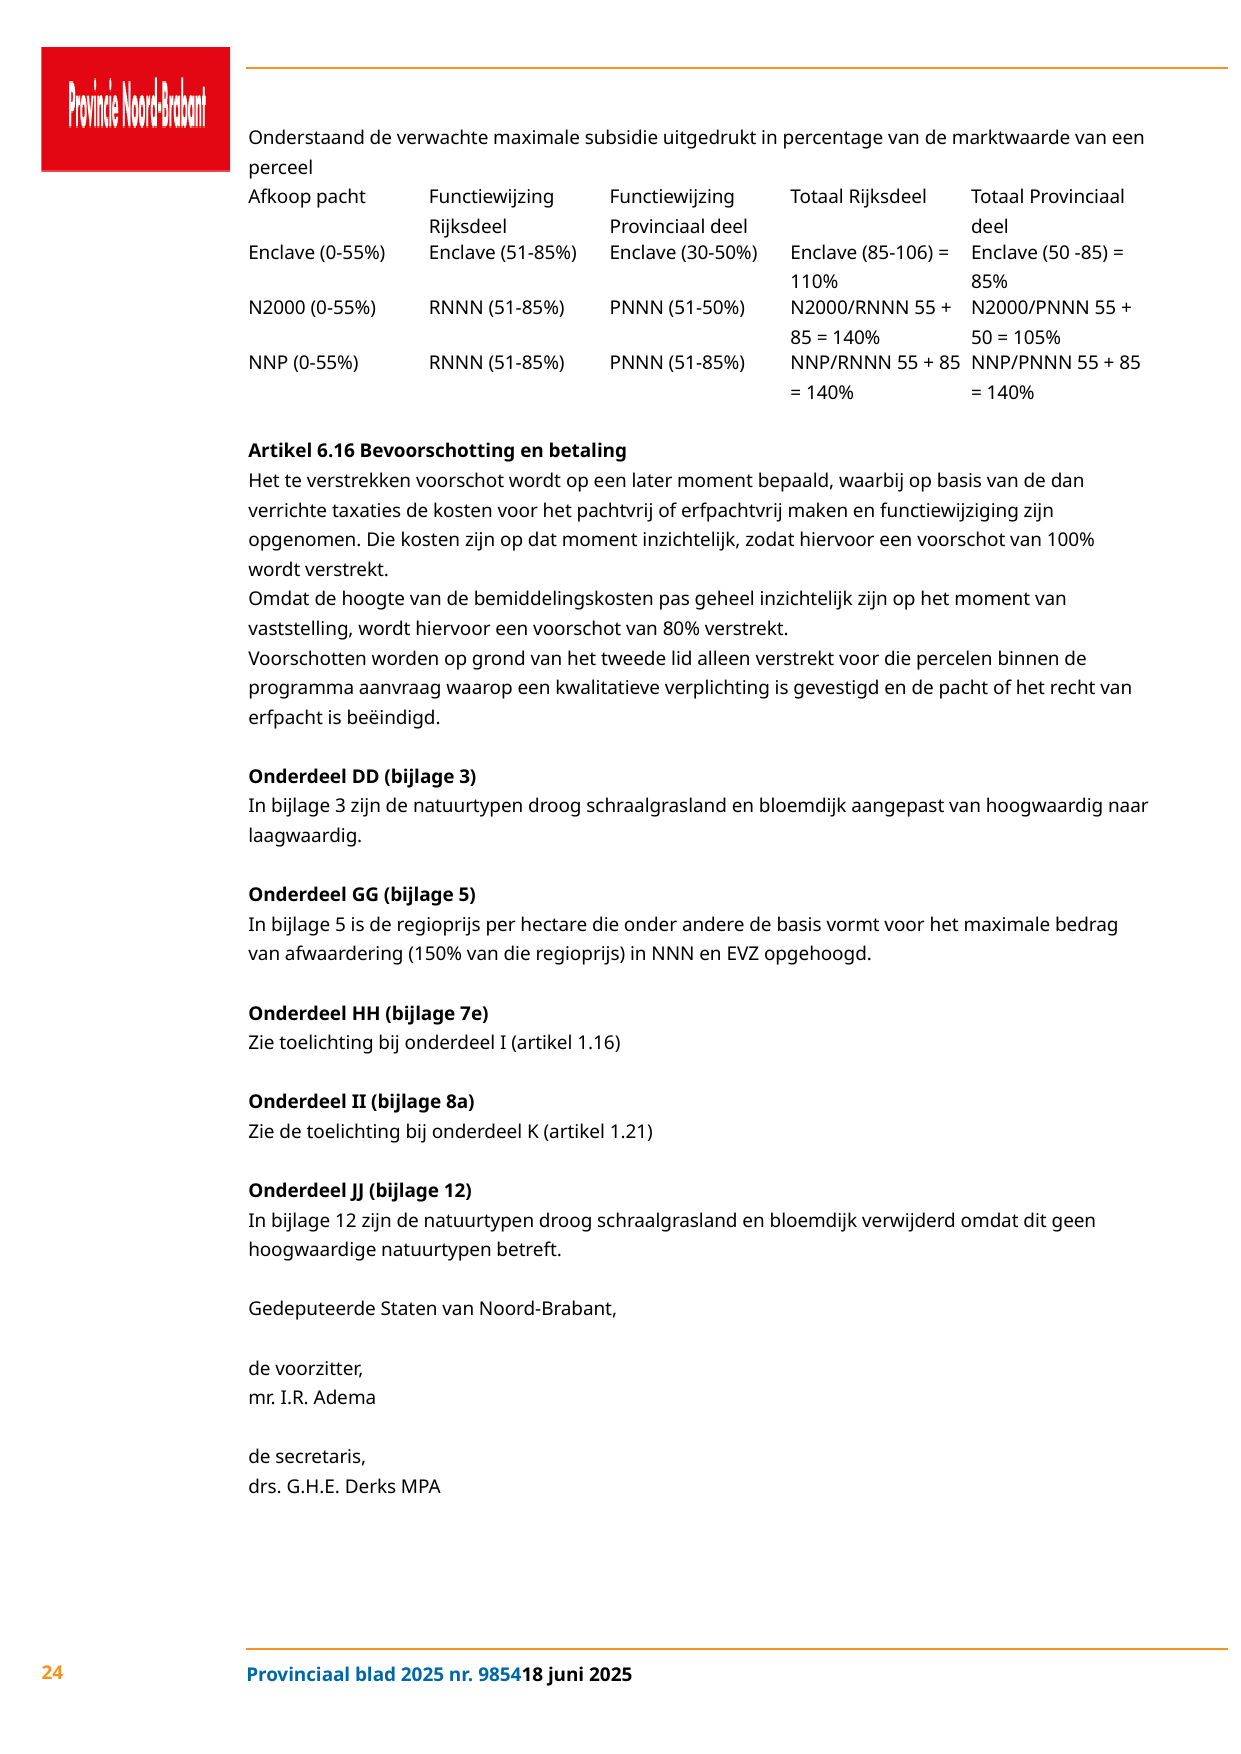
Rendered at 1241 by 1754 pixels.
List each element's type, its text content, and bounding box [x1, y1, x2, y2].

table_cell N2000/RNNN 55 + 85 = 140% [790, 294, 971, 349]
text drs. G.H.E. Derks MPA [248, 1473, 1152, 1499]
text Onderdeel II (bijlage 8a) [248, 1088, 1152, 1114]
text In bijlage 3 zijn de natuurtypen droog schraalgrasland en bloemdijk aangepast van hoogwaardig naar laagwaardig. [248, 793, 1152, 848]
table_cell Enclave (30-50%) [609, 239, 790, 294]
text Zie toelichting bij onderdeel I (artikel 1.16) [248, 1029, 1152, 1055]
text mr. I.R. Adema [248, 1384, 1152, 1410]
text Het te verstrekken voorschot wordt op een later moment bepaald, waarbij op basis van de dan verrichte taxaties de kosten voor het pachtvrij of erfpachtvrij maken en functiewijziging zijn opgenomen. Die kosten zijn op dat moment inzichtelijk, zodat hiervoor een voorschot van 100% wordt verstrekt. [248, 467, 1152, 582]
text Onderstaand de verwachte maximale subsidie uitgedrukt in percentage van de marktwaarde van een perceel [248, 124, 1152, 180]
text Zie de toelichting bij onderdeel K (artikel 1.21) [248, 1118, 1152, 1144]
table_cell RNNN (51-85%) [429, 294, 609, 349]
table_cell RNNN (51-85%) [429, 350, 609, 405]
text Voorschotten worden op grond van het tweede lid alleen verstrekt voor die percelen binnen de programma aanvraag waarop een kwalitatieve verplichting is gevestigd en de pacht of het recht van erfpacht is beëindigd. [248, 645, 1152, 730]
table_header Functiewijzing Rijksdeel [429, 184, 609, 239]
table_header Totaal Rijksdeel [790, 184, 971, 239]
table_cell PNNN (51-50%) [609, 294, 790, 349]
text In bijlage 5 is de regioprijs per hectare die onder andere de basis vormt voor het maximale bedrag van afwaardering (150% van die regioprijs) in NNN en EVZ opgehoogd. [248, 911, 1152, 966]
table_header Afkoop pacht [248, 184, 429, 239]
table_cell NNP/RNNN 55 + 85 = 140% [790, 350, 971, 405]
table_cell Enclave (51-85%) [429, 239, 609, 294]
text Onderdeel DD (bijlage 3) [248, 763, 1152, 789]
table_header Functiewijzing Provinciaal deel [609, 184, 790, 239]
table_cell Enclave (85-106) = 110% [790, 239, 971, 294]
table_cell N2000 (0-55%) [248, 294, 429, 349]
text de voorzitter, [248, 1355, 1152, 1381]
text de secretaris, [248, 1443, 1152, 1469]
table_cell PNNN (51-85%) [609, 350, 790, 405]
text Artikel 6.16 Bevoorschotting en betaling [248, 438, 1152, 463]
text Onderdeel JJ (bijlage 12) [248, 1177, 1152, 1203]
picture [41, 47, 231, 172]
table_cell NNP (0-55%) [248, 350, 429, 405]
text Onderdeel HH (bijlage 7e) [248, 1000, 1152, 1026]
table_header Totaal Provinciaal deel [971, 184, 1152, 239]
text Gedeputeerde Staten van Noord-Brabant, [248, 1296, 1152, 1321]
text Onderdeel GG (bijlage 5) [248, 881, 1152, 907]
table_cell Enclave (50 -85) = 85% [971, 239, 1152, 294]
table_cell N2000/PNNN 55 + 50 = 105% [971, 294, 1152, 349]
text In bijlage 12 zijn de natuurtypen droog schraalgrasland en bloemdijk verwijderd omdat dit geen hoogwaardige natuurtypen betreft. [248, 1207, 1152, 1262]
text Omdat de hoogte van de bemiddelingskosten pas geheel inzichtelijk zijn op het moment van vaststelling, wordt hiervoor een voorschot van 80% verstrekt. [248, 586, 1152, 641]
table_cell Enclave (0-55%) [248, 239, 429, 294]
table_cell NNP/PNNN 55 + 85 = 140% [971, 350, 1152, 405]
